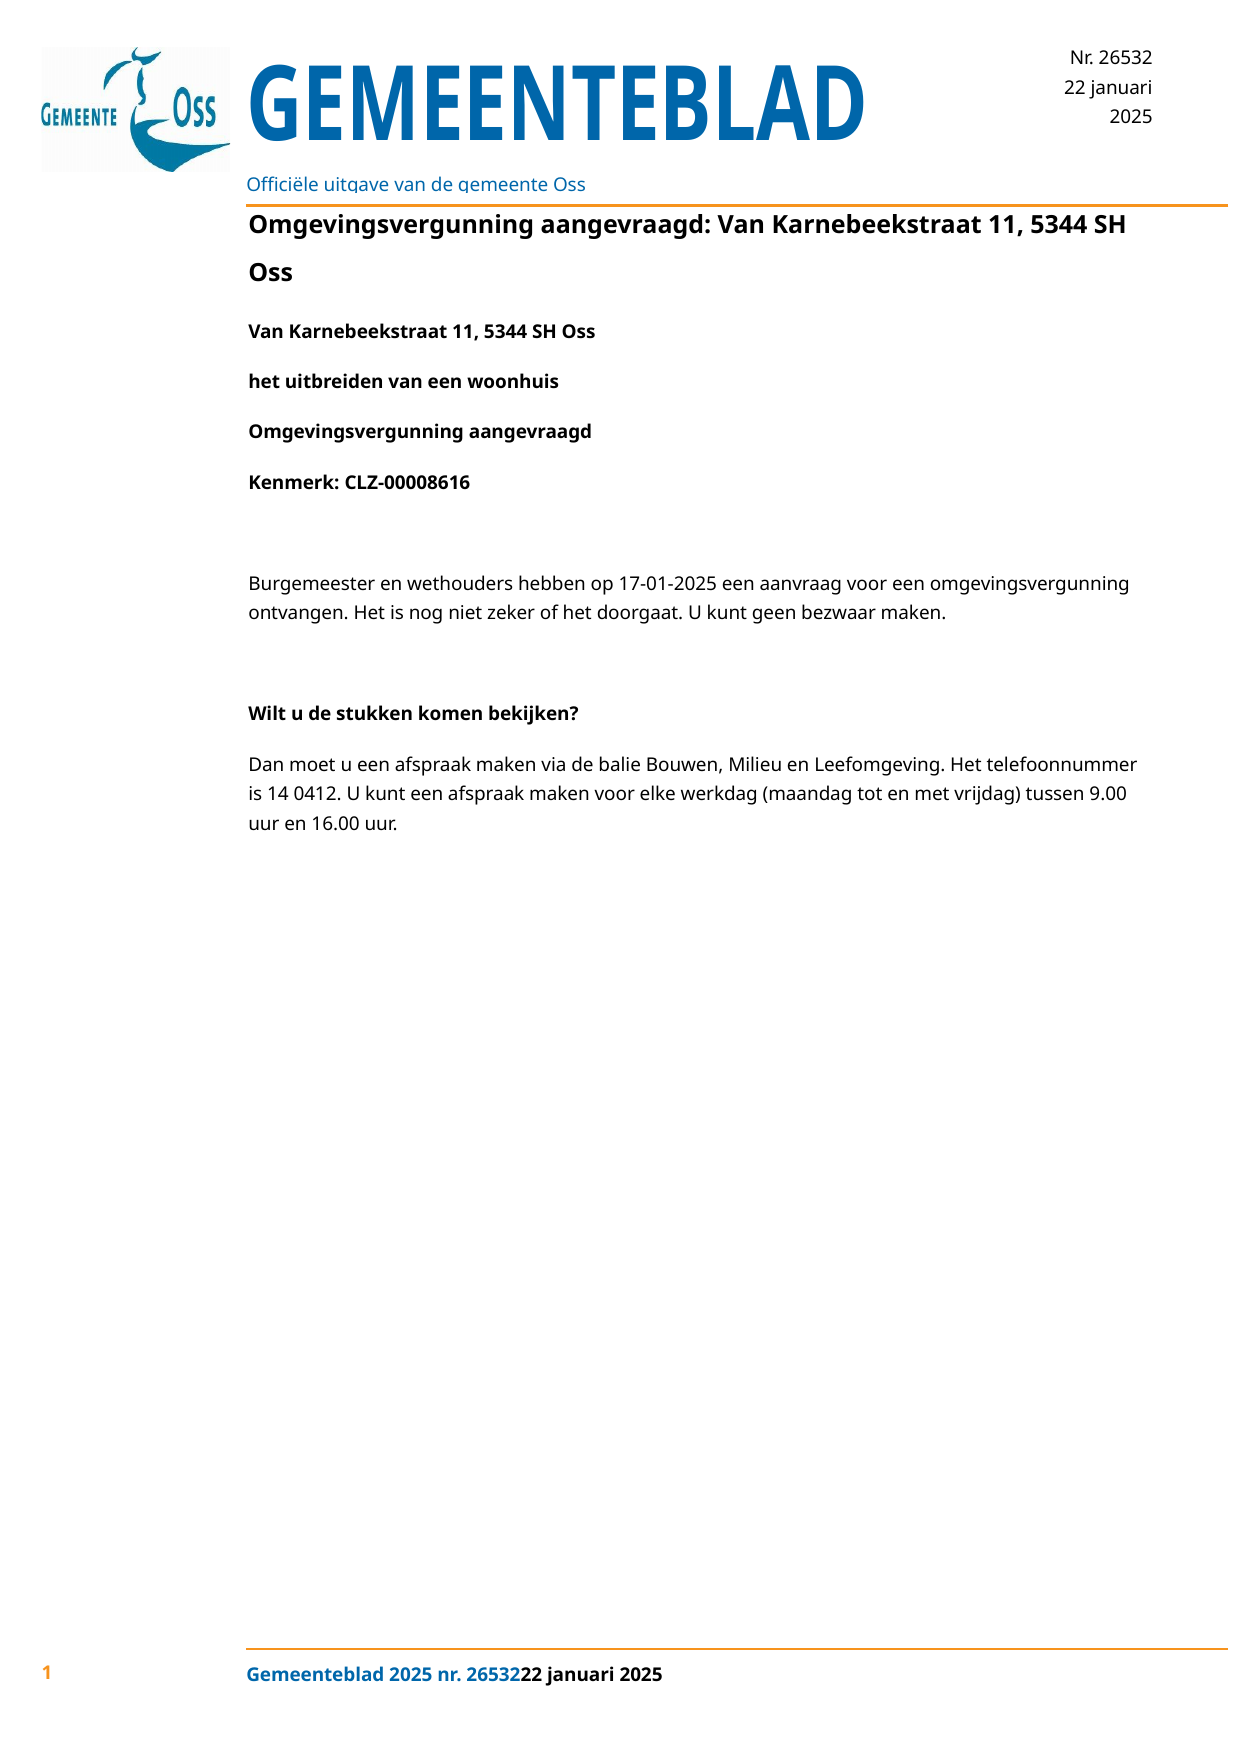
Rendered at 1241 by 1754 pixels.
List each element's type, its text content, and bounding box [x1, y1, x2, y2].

text Van Karnebeekstraat 11, 5344 SH Oss [248, 318, 1152, 344]
text het uitbreiden van een woonhuis [248, 368, 1152, 394]
text Wilt u de stukken komen bekijken? [248, 700, 1152, 726]
picture [41, 47, 231, 172]
text Omgevingsvergunning aangevraagd [248, 419, 1152, 444]
text Kenmerk: CLZ-00008616 [248, 469, 1152, 495]
text Dan moet u een afspraak maken via de balie Bouwen, Milieu en Leefomgeving. Het telefoonnummer is 14 0412. U kunt een afspraak maken voor elke werkdag (maandag tot en met vrijdag) tussen 9.00 uur en 16.00 uur. [248, 751, 1152, 836]
text Omgevingsvergunning aangevraagd: Van Karnebeekstraat 11, 5344 SH Oss [248, 207, 1152, 288]
text Burgemeester en wethouders hebben op 17-01-2025 een aanvraag voor een omgevingsvergunning ontvangen. Het is nog niet zeker of het doorgaat. U kunt geen bezwaar maken. [248, 570, 1152, 625]
